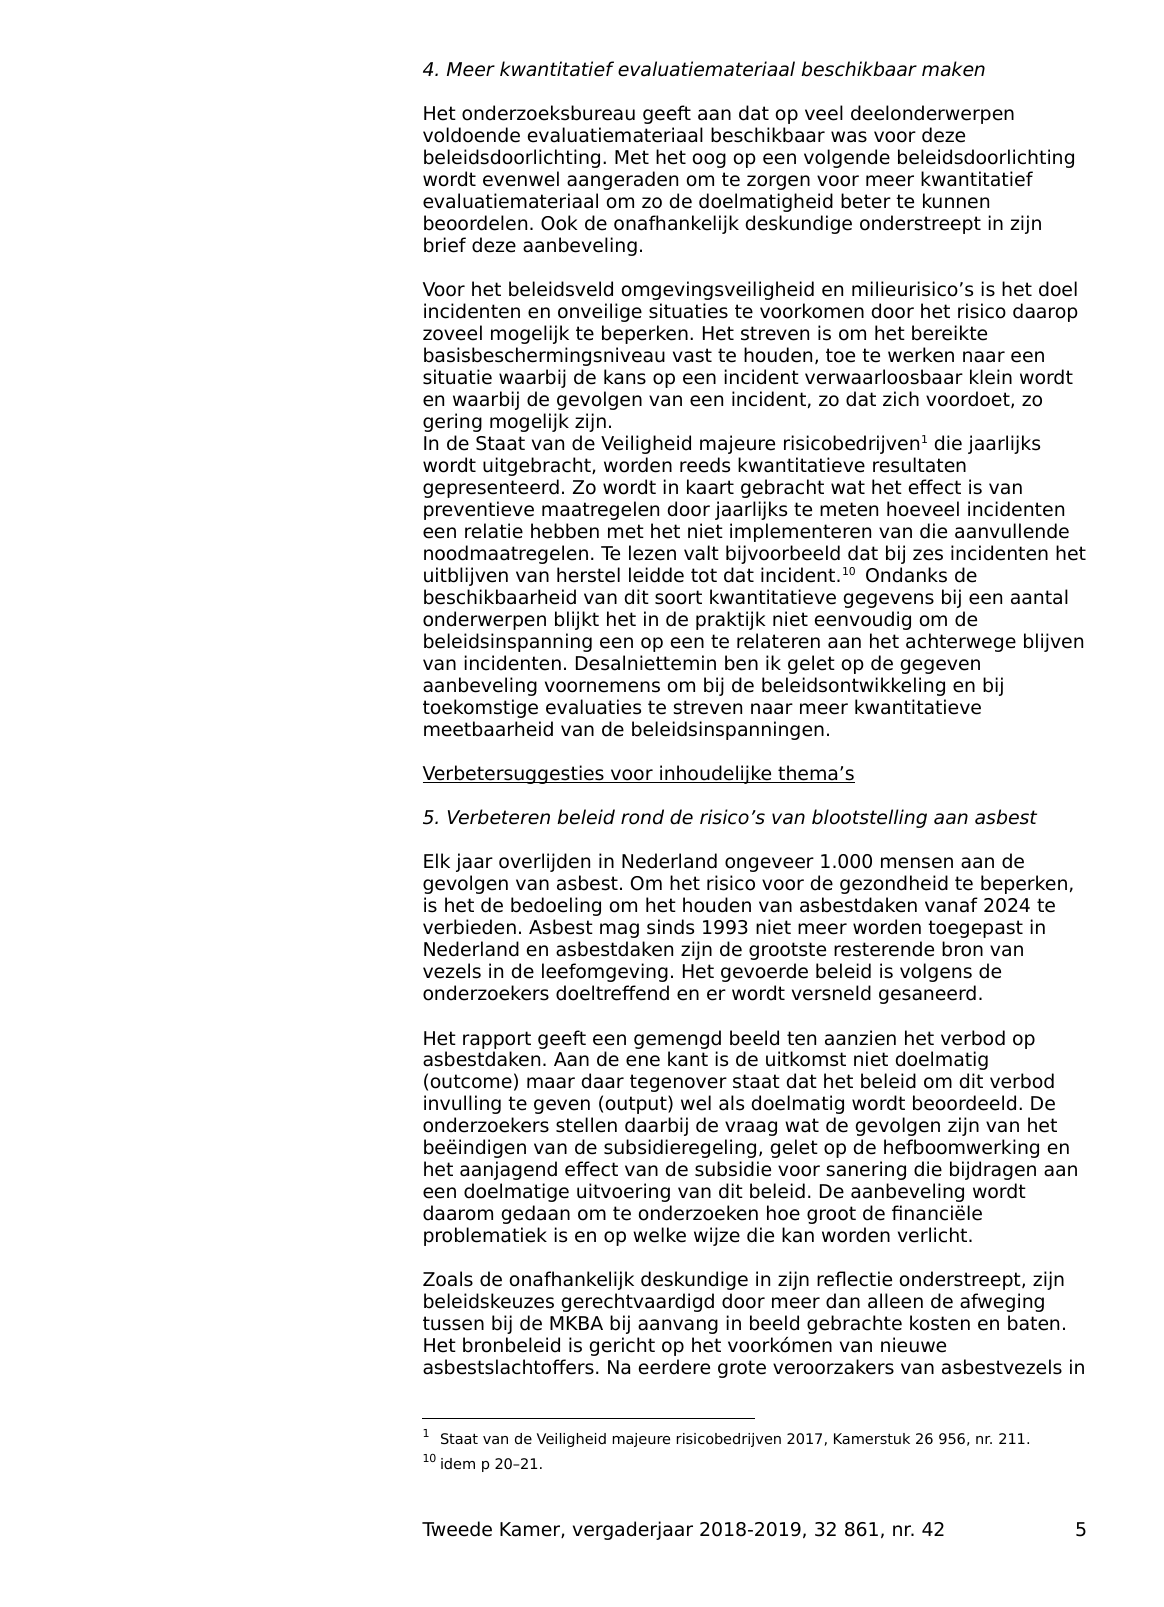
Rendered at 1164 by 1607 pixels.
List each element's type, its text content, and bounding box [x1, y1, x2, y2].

text In de Staat van de Veiligheid majeure risicobedrijven die jaarlijks wordt uitgebracht, worden reeds kwantitatieve resultaten gepresenteerd. Zo wordt in kaart gebracht wat het effect is van preventieve maatregelen door jaarlijks te meten hoeveel incidenten een relatie hebben met het niet implementeren van die aanvullende noodmaatregelen. Te lezen valt bijvoorbeeld dat bij zes incidenten het uitblijven van herstel leidde tot dat incident. Ondanks de beschikbaarheid van dit soort kwantitatieve gegevens bij een aantal onderwerpen blijkt het in de praktijk niet eenvoudig om de beleidsinspanning een op een te relateren aan het achterwege blijven van incidenten. Desalniettemin ben ik gelet op de gegeven aanbeveling voornemens om bij de beleidsontwikkeling en bij toekomstige evaluaties te streven naar meer kwantitatieve meetbaarheid van de beleidsinspanningen. [422, 433, 1087, 741]
text Voor het beleidsveld omgevingsveiligheid en milieurisico’s is het doel incidenten en onveilige situaties te voorkomen door het risico daarop zoveel mogelijk te beperken. Het streven is om het bereikte basisbeschermingsniveau vast te houden, toe te werken naar een situatie waarbij de kans op een incident verwaarloosbaar klein wordt en waarbij de gevolgen van een incident, zo dat zich voordoet, zo gering mogelijk zijn. [422, 279, 1087, 433]
text Elk jaar overlijden in Nederland ongeveer 1.000 mensen aan de gevolgen van asbest. Om het risico voor de gezondheid te beperken, is het de bedoeling om het houden van asbestdaken vanaf 2024 te verbieden. Asbest mag sinds 1993 niet meer worden toegepast in Nederland en asbestdaken zijn de grootste resterende bron van vezels in de leefomgeving. Het gevoerde beleid is volgens de onderzoekers doeltreffend en er wordt versneld gesaneerd. [422, 851, 1087, 1005]
text Staat van de Veiligheid majeure risicobedrijven 2017, Kamerstuk 26 956, nr. 211. [422, 1427, 1087, 1449]
subtitle 4. Meer kwantitatief evaluatiemateriaal beschikbaar maken [422, 59, 1087, 81]
subtitle Verbetersuggesties voor inhoudelijke thema’s [422, 763, 1087, 785]
subtitle 5. Verbeteren beleid rond de risico’s van blootstelling aan asbest [422, 807, 1087, 829]
text Zoals de onafhankelijk deskundige in zijn reflectie onderstreept, zijn beleidskeuzes gerechtvaardigd door meer dan alleen de afweging tussen bij de MKBA bij aanvang in beeld gebrachte kosten en baten. Het bronbeleid is gericht op het voorkómen van nieuwe asbestslachtoffers. Na eerdere grote veroorzakers van asbestvezels in [422, 1269, 1087, 1379]
text Het rapport geeft een gemengd beeld ten aanzien het verbod op asbestdaken. Aan de ene kant is de uitkomst niet doelmatig (outcome) maar daar tegenover staat dat het beleid om dit verbod invulling te geven (output) wel als doelmatig wordt beoordeeld. De onderzoekers stellen daarbij de vraag wat de gevolgen zijn van het beëindigen van de subsidieregeling, gelet op de hefboomwerking en het aanjagend effect van de subsidie voor sanering die bijdragen aan een doelmatige uitvoering van dit beleid. De aanbeveling wordt daarom gedaan om te onderzoeken hoe groot de financiële problematiek is en op welke wijze die kan worden verlicht. [422, 1027, 1087, 1247]
text Het onderzoeksbureau geeft aan dat op veel deelonderwerpen voldoende evaluatiemateriaal beschikbaar was voor deze beleidsdoorlichting. Met het oog op een volgende beleidsdoorlichting wordt evenwel aangeraden om te zorgen voor meer kwantitatief evaluatiemateriaal om zo de doelmatigheid beter te kunnen beoordelen. Ook de onafhankelijk deskundige onderstreept in zijn brief deze aanbeveling. [422, 103, 1087, 257]
text idem p 20–21. [422, 1452, 1087, 1474]
